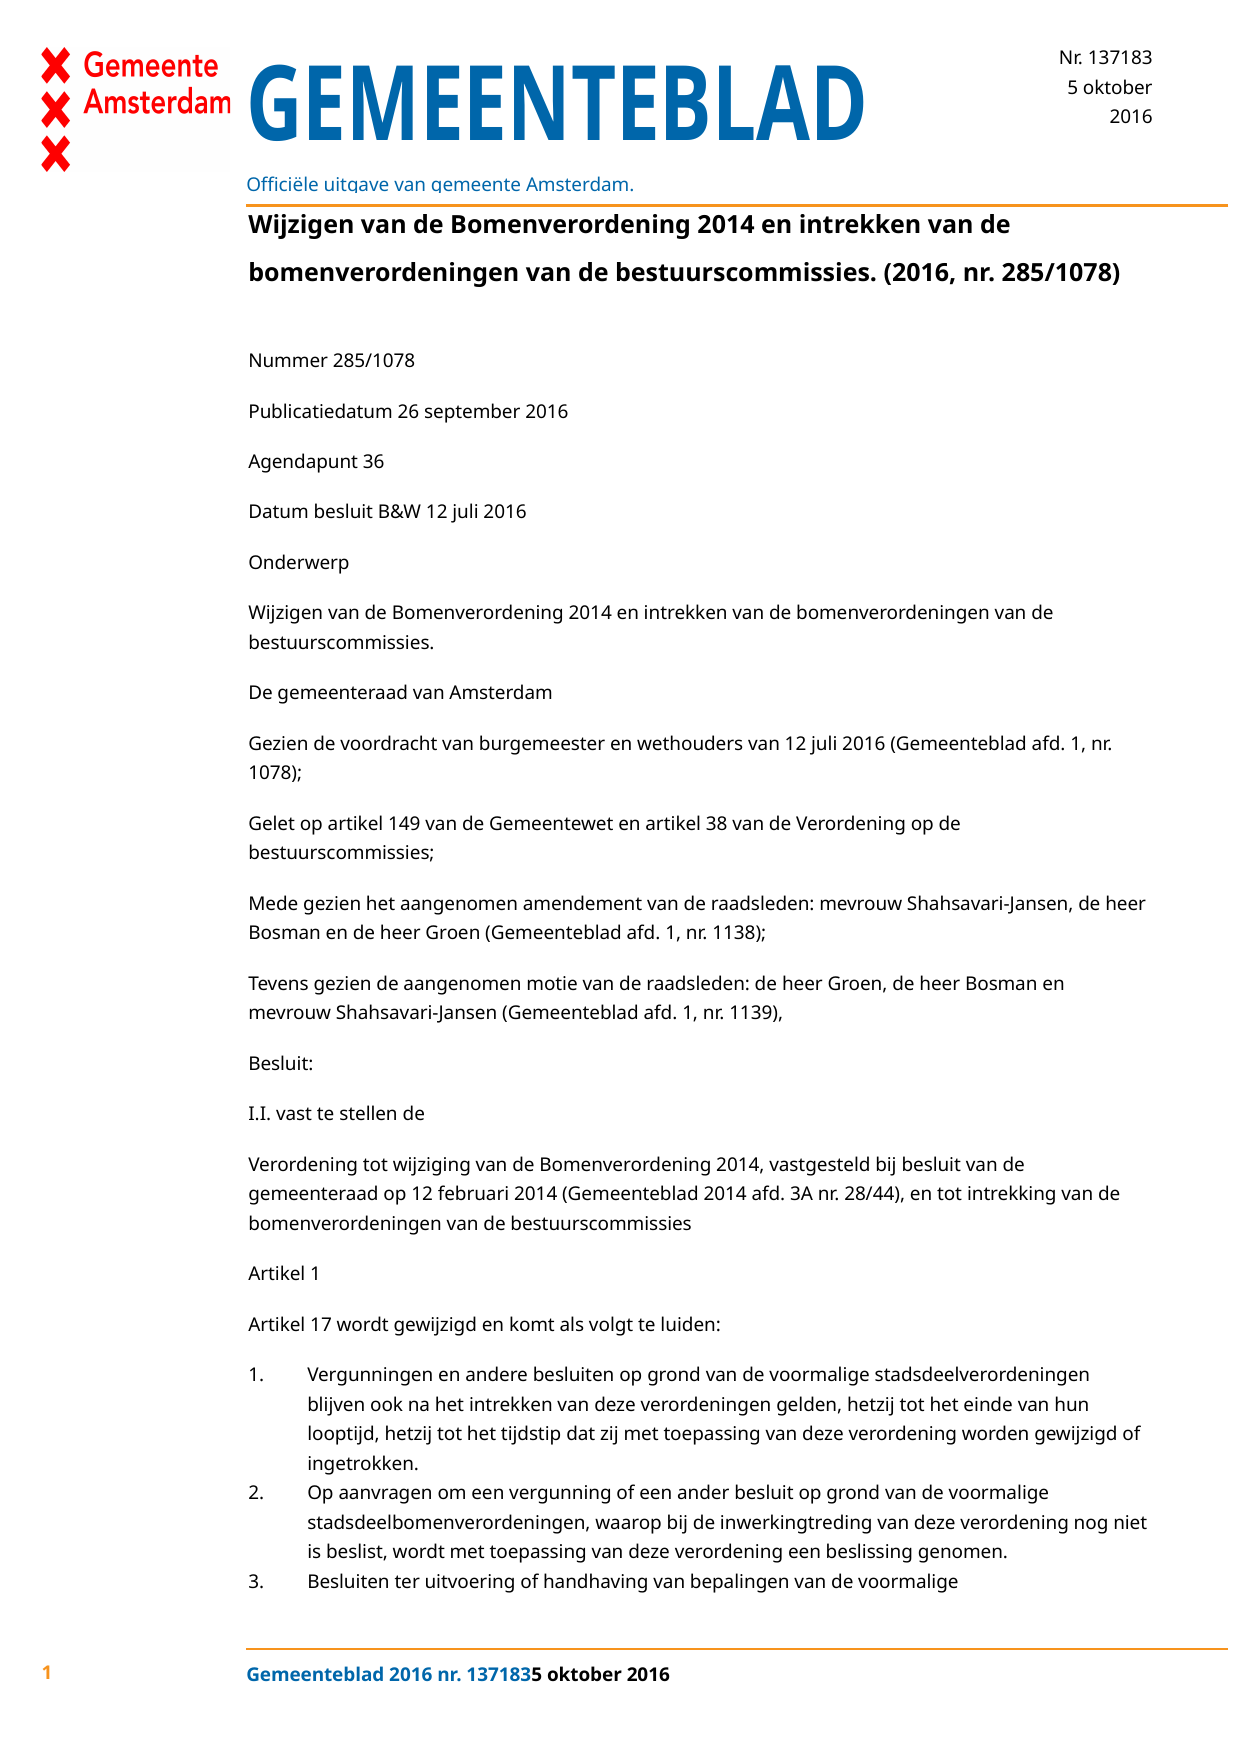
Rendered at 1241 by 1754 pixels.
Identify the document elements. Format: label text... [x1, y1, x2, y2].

text Verordening tot wijziging van de Bomenverordening 2014, vastgesteld bij besluit van de gemeenteraad op 12 februari 2014 (Gemeenteblad 2014 afd. 3A nr. 28/44), en tot intrekking van de bomenverordeningen van de bestuurscommissies [248, 1151, 1152, 1236]
text Wijzigen van de Bomenverordening 2014 en intrekken van de bomenverordeningen van de bestuurscommissies. (2016, nr. 285/1078) [248, 207, 1152, 288]
text Artikel 1 [248, 1260, 1152, 1286]
text Gezien de voordracht van burgemeester en wethouders van 12 juli 2016 (Gemeenteblad afd. 1, nr. 1078); [248, 730, 1152, 785]
text Agendapunt 36 [248, 448, 1152, 474]
text Datum besluit B&W 12 juli 2016 [248, 499, 1152, 524]
text Publicatiedatum 26 september 2016 [248, 398, 1152, 424]
text I.I. vast te stellen de [248, 1100, 1152, 1126]
text Gelet op artikel 149 van de Gemeentewet en artikel 38 van de Verordening op de bestuurscommissies; [248, 810, 1152, 865]
picture [41, 47, 231, 172]
text Mede gezien het aangenomen amendement van de raadsleden: mevrouw Shahsavari-Jansen, de heer Bosman en de heer Groen (Gemeenteblad afd. 1, nr. 1138); [248, 890, 1152, 945]
text Wijzigen van de Bomenverordening 2014 en intrekken van de bomenverordeningen van de bestuurscommissies. [248, 599, 1152, 655]
text Onderwerp [248, 549, 1152, 575]
text Nummer 285/1078 [248, 347, 1152, 373]
text Tevens gezien de aangenomen motie van de raadsleden: de heer Groen, de heer Bosman en mevrouw Shahsavari-Jansen (Gemeenteblad afd. 1, nr. 1139), [248, 970, 1152, 1025]
text De gemeenteraad van Amsterdam [248, 679, 1152, 705]
list Op aanvragen om een vergunning of een ander besluit op grond van de voormalige stadsdeelbomenverordeningen, waarop bij de inwerkingtreding van deze verordening nog niet is beslist, wordt met toepassing van deze verordening een beslissing genomen. [248, 1479, 1152, 1564]
text Besluit: [248, 1050, 1152, 1076]
list Besluiten ter uitvoering of handhaving van bepalingen van de voormalige [248, 1568, 1152, 1594]
text Artikel 17 wordt gewijzigd en komt als volgt te luiden: [248, 1311, 1152, 1337]
list Vergunningen en andere besluiten op grond van de voormalige stadsdeelverordeningen blijven ook na het intrekken van deze verordeningen gelden, hetzij tot het einde van hun looptijd, hetzij tot het tijdstip dat zij met toepassing van deze verordening worden gewijzigd of ingetrokken. [248, 1361, 1152, 1476]
